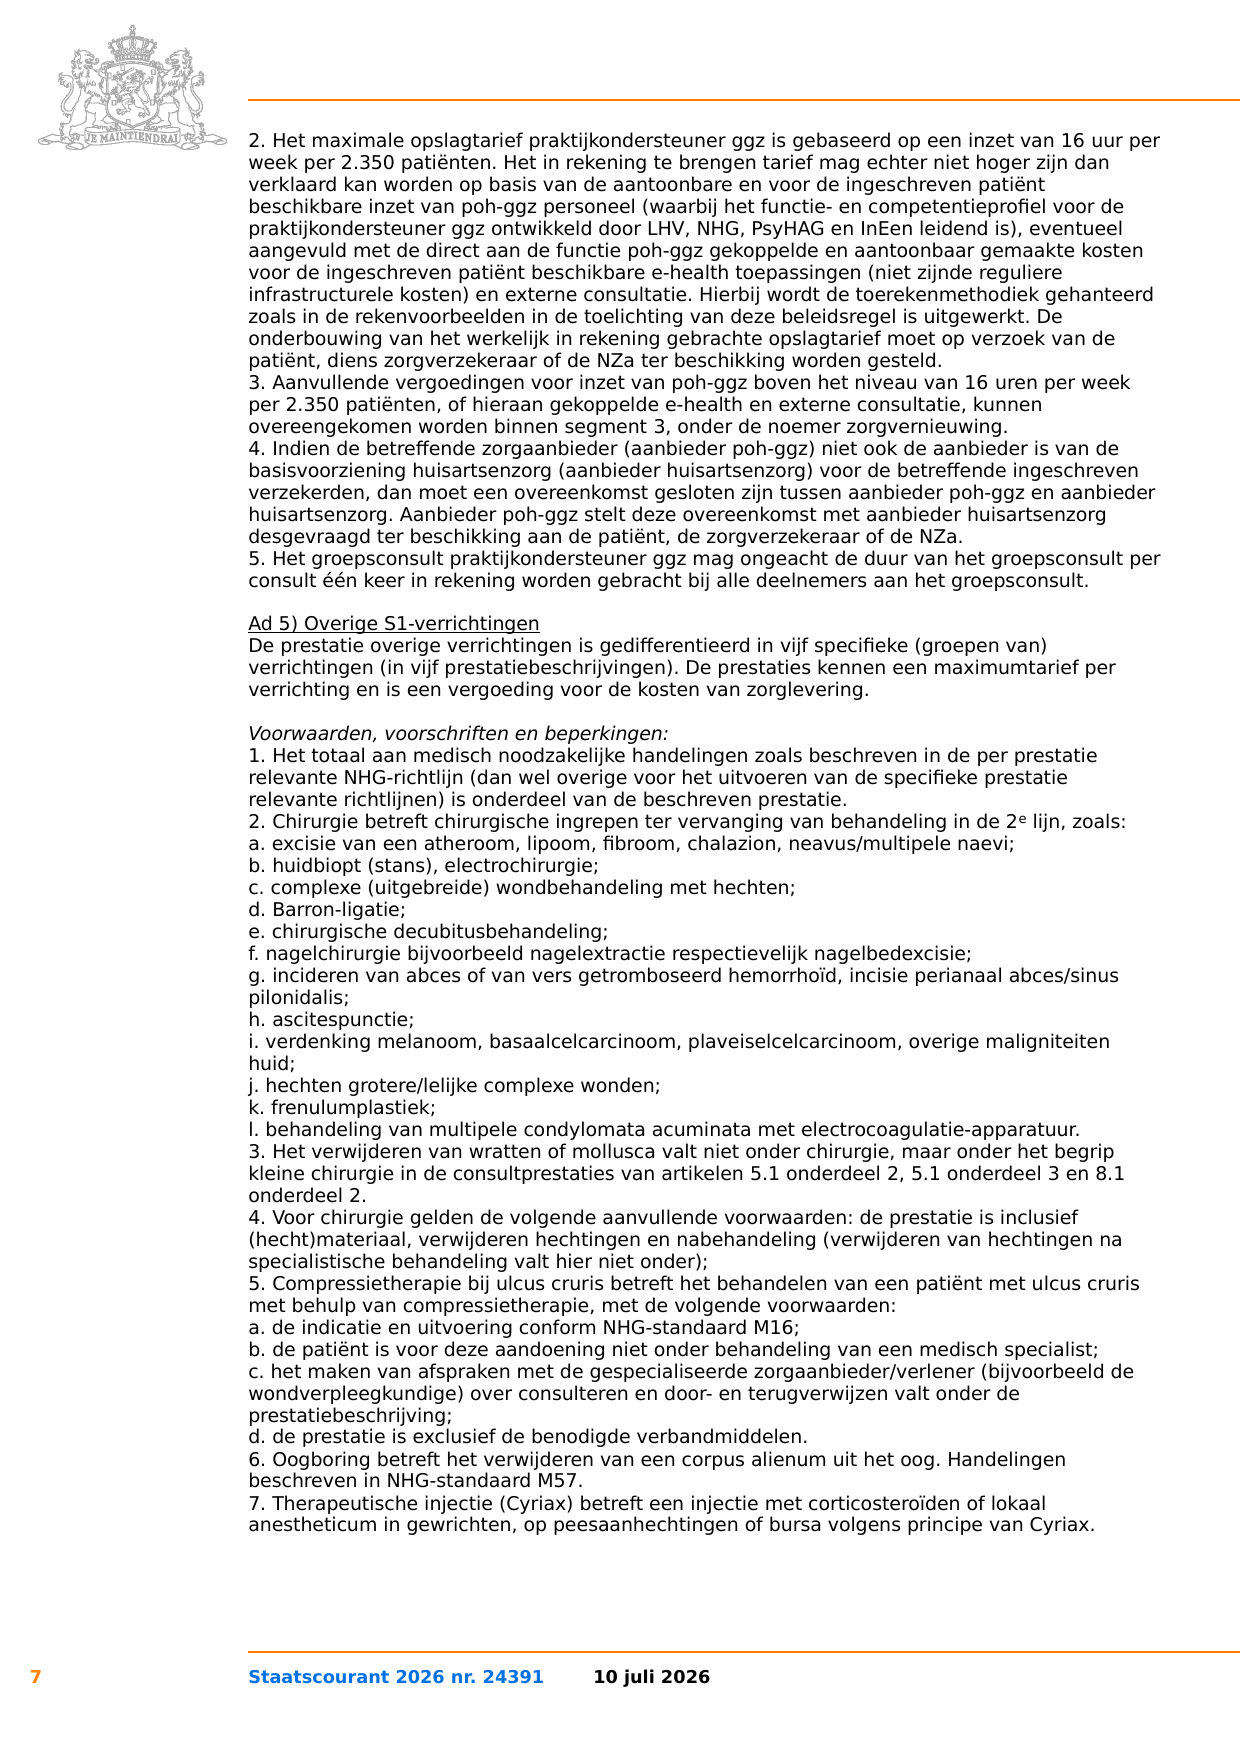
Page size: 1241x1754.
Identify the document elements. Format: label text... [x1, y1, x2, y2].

text De prestatie overige verrichtingen is gedifferentieerd in vijf specifieke (groepen van) verrichtingen (in vijf prestatiebeschrijvingen). De prestaties kennen een maximumtarief per verrichting en is een vergoeding voor de kosten van zorglevering. [248, 635, 1163, 701]
text i. verdenking melanoom, basaalcelcarcinoom, plaveiselcelcarcinoom, overige maligniteiten huid; [248, 1031, 1163, 1075]
text j. hechten grotere/lelijke complexe wonden; [248, 1075, 1163, 1097]
subtitle Voorwaarden, voorschriften en beperkingen: [248, 723, 1163, 745]
text l. behandeling van multipele condylomata acuminata met electrocoagulatie-apparatuur. [248, 1119, 1163, 1141]
text 5. Compressietherapie bij ulcus cruris betreft het behandelen van een patiënt met ulcus cruris met behulp van compressietherapie, met de volgende voorwaarden: [248, 1273, 1163, 1317]
text 3. Het verwijderen van wratten of mollusca valt niet onder chirurgie, maar onder het begrip kleine chirurgie in de consultprestaties van artikelen 5.1 onderdeel 2, 5.1 onderdeel 3 en 8.1 onderdeel 2. [248, 1141, 1163, 1207]
text b. huidbiopt (stans), electrochirurgie; [248, 855, 1163, 877]
text d. Barron-ligatie; [248, 899, 1163, 921]
text 4. Voor chirurgie gelden de volgende aanvullende voorwaarden: de prestatie is inclusief (hecht)materiaal, verwijderen hechtingen en nabehandeling (verwijderen van hechtingen na specialistische behandeling valt hier niet onder); [248, 1207, 1163, 1273]
text c. complexe (uitgebreide) wondbehandeling met hechten; [248, 877, 1163, 899]
text 1. Het totaal aan medisch noodzakelijke handelingen zoals beschreven in de per prestatie relevante NHG-richtlijn (dan wel overige voor het uitvoeren van de specifieke prestatie relevante richtlijnen) is onderdeel van de beschreven prestatie. [248, 745, 1163, 811]
text a. excisie van een atheroom, lipoom, fibroom, chalazion, neavus/multipele naevi; [248, 833, 1163, 855]
text k. frenulumplastiek; [248, 1097, 1163, 1119]
text a. de indicatie en uitvoering conform NHG-standaard M16; [248, 1317, 1163, 1338]
text 2. Het maximale opslagtarief praktijkondersteuner ggz is gebaseerd op een inzet van 16 uur per week per 2.350 patiënten. Het in rekening te brengen tarief mag echter niet hoger zijn dan verklaard kan worden op basis van de aantoonbare en voor de ingeschreven patiënt beschikbare inzet van poh-ggz personeel (waarbij het functie- en competentieprofiel voor de praktijkondersteuner ggz ontwikkeld door LHV, NHG, PsyHAG en InEen leidend is), eventueel aangevuld met de direct aan de functie poh-ggz gekoppelde en aantoonbaar gemaakte kosten voor de ingeschreven patiënt beschikbare e-health toepassingen (niet zijnde reguliere infrastructurele kosten) en externe consultatie. Hierbij wordt de toerekenmethodiek gehanteerd zoals in de rekenvoorbeelden in de toelichting van deze beleidsregel is uitgewerkt. De onderbouwing van het werkelijk in rekening gebrachte opslagtarief moet op verzoek van de patiënt, diens zorgverzekeraar of de NZa ter beschikking worden gesteld. [248, 130, 1163, 372]
text e. chirurgische decubitusbehandeling; [248, 921, 1163, 943]
text 6. Oogboring betreft het verwijderen van een corpus alienum uit het oog. Handelingen beschreven in NHG-standaard M57. [248, 1448, 1163, 1492]
text 7. Therapeutische injectie (Cyriax) betreft een injectie met corticosteroïden of lokaal anestheticum in gewrichten, op peesaanhechtingen of bursa volgens principe van Cyriax. [248, 1492, 1163, 1536]
text 5. Het groepsconsult praktijkondersteuner ggz mag ongeacht de duur van het groepsconsult per consult één keer in rekening worden gebracht bij alle deelnemers aan het groepsconsult. [248, 547, 1163, 591]
text g. incideren van abces of van vers getromboseerd hemorrhoïd, incisie perianaal abces/sinus pilonidalis; [248, 965, 1163, 1009]
text 4. Indien de betreffende zorgaanbieder (aanbieder poh-ggz) niet ook de aanbieder is van de basisvoorziening huisartsenzorg (aanbieder huisartsenzorg) voor de betreffende ingeschreven verzekerden, dan moet een overeenkomst gesloten zijn tussen aanbieder poh-ggz en aanbieder huisartsenzorg. Aanbieder poh-ggz stelt deze overeenkomst met aanbieder huisartsenzorg desgevraagd ter beschikking aan de patiënt, de zorgverzekeraar of de NZa. [248, 438, 1163, 547]
text c. het maken van afspraken met de gespecialiseerde zorgaanbieder/verlener (bijvoorbeeld de wondverpleegkundige) over consulteren en door- en terugverwijzen valt onder de prestatiebeschrijving; [248, 1361, 1163, 1426]
text f. nagelchirurgie bijvoorbeeld nagelextractie respectievelijk nagelbedexcisie; [248, 943, 1163, 965]
subtitle Ad 5) Overige S1-verrichtingen [248, 613, 1163, 635]
picture [38, 25, 227, 150]
text 3. Aanvullende vergoedingen voor inzet van poh-ggz boven het niveau van 16 uren per week per 2.350 patiënten, of hieraan gekoppelde e-health en externe consultatie, kunnen overeengekomen worden binnen segment 3, onder de noemer zorgvernieuwing. [248, 372, 1163, 438]
text h. ascitespunctie; [248, 1009, 1163, 1031]
text d. de prestatie is exclusief de benodigde verbandmiddelen. [248, 1426, 1163, 1448]
text 2. Chirurgie betreft chirurgische ingrepen ter vervanging van behandeling in de 2e lijn, zoals: [248, 811, 1163, 833]
text b. de patiënt is voor deze aandoening niet onder behandeling van een medisch specialist; [248, 1338, 1163, 1361]
